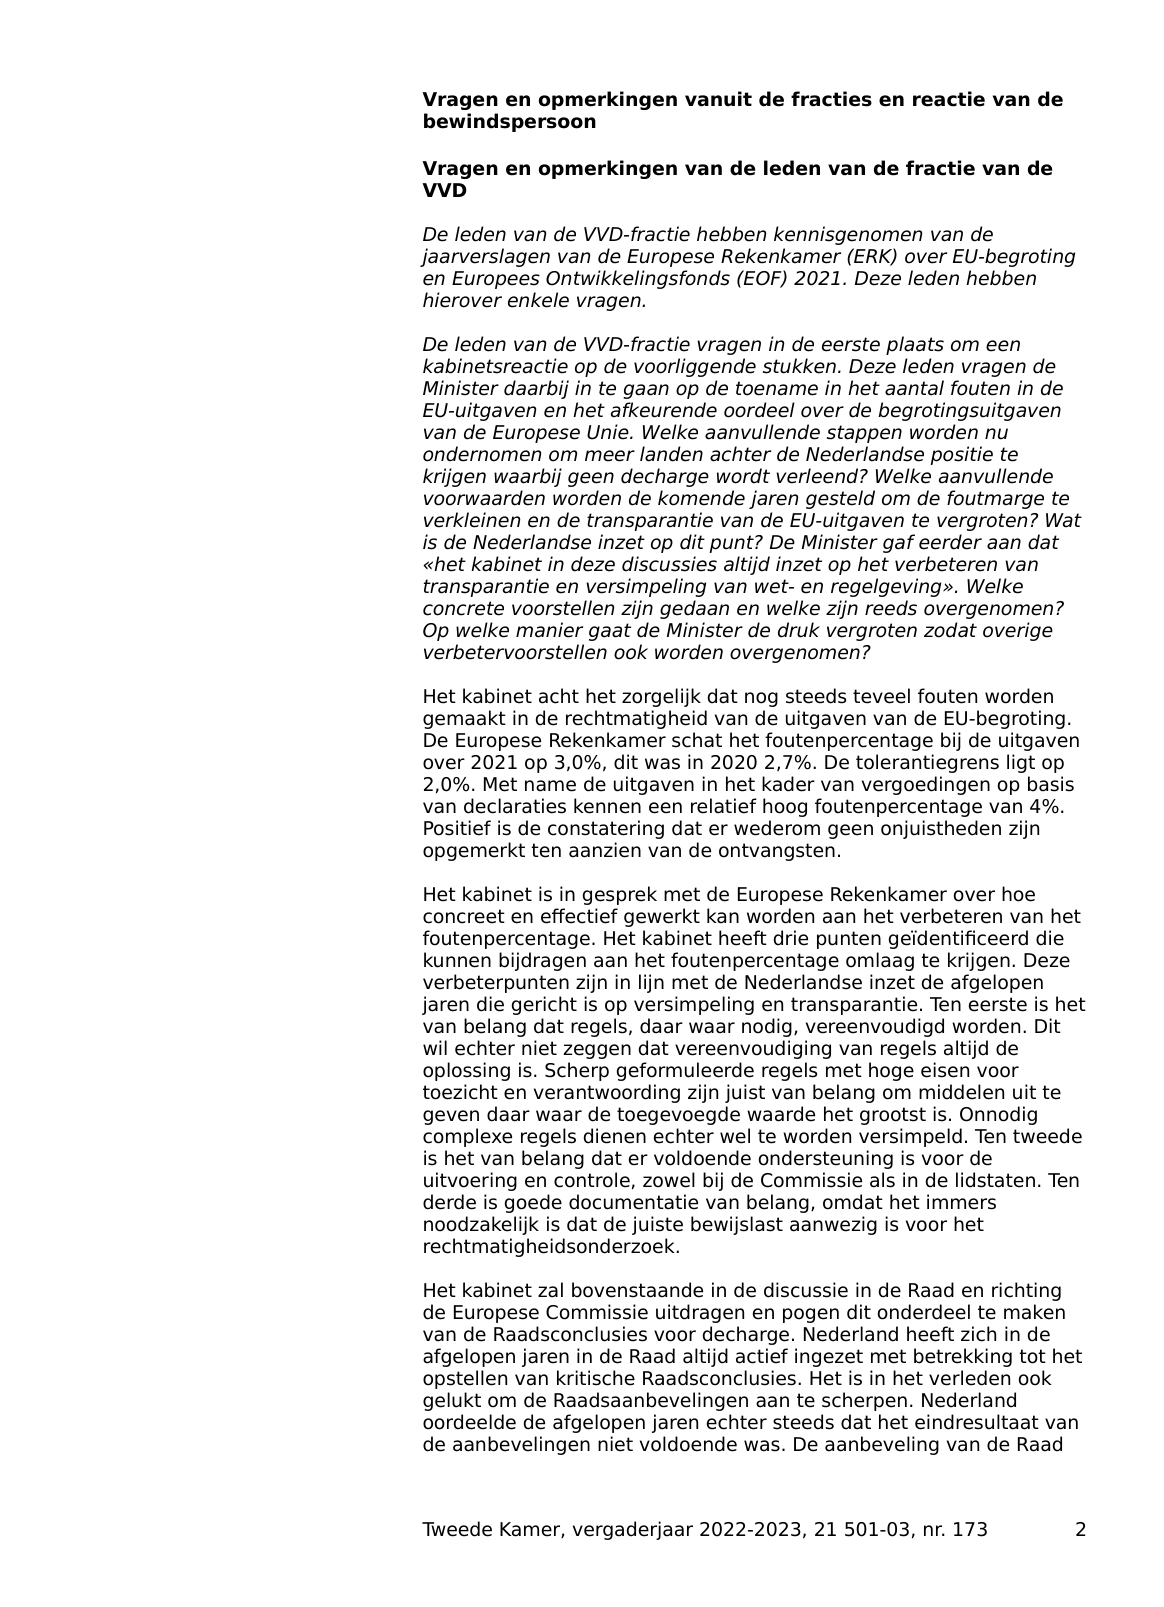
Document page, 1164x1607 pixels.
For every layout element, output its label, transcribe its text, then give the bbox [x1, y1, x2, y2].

text Het kabinet is in gesprek met de Europese Rekenkamer over hoe concreet en effectief gewerkt kan worden aan het verbeteren van het foutenpercentage. Het kabinet heeft drie punten geïdentificeerd die kunnen bijdragen aan het foutenpercentage omlaag te krijgen. Deze verbeterpunten zijn in lijn met de Nederlandse inzet de afgelopen jaren die gericht is op versimpeling en transparantie. Ten eerste is het van belang dat regels, daar waar nodig, vereenvoudigd worden. Dit wil echter niet zeggen dat vereenvoudiging van regels altijd de oplossing is. Scherp geformuleerde regels met hoge eisen voor toezicht en verantwoording zijn juist van belang om middelen uit te geven daar waar de toegevoegde waarde het grootst is. Onnodig complexe regels dienen echter wel te worden versimpeld. Ten tweede is het van belang dat er voldoende ondersteuning is voor de uitvoering en controle, zowel bij de Commissie als in de lidstaten. Ten derde is goede documentatie van belang, omdat het immers noodzakelijk is dat de juiste bewijslast aanwezig is voor het rechtmatigheidsonderzoek. [422, 884, 1087, 1258]
text De leden van de VVD-fractie vragen in de eerste plaats om een kabinetsreactie op de voorliggende stukken. Deze leden vragen de Minister daarbij in te gaan op de toename in het aantal fouten in de EU-uitgaven en het afkeurende oordeel over de begrotingsuitgaven van de Europese Unie. Welke aanvullende stappen worden nu ondernomen om meer landen achter de Nederlandse positie te krijgen waarbij geen decharge wordt verleend? Welke aanvullende voorwaarden worden de komende jaren gesteld om de foutmarge te verkleinen en de transparantie van de EU-uitgaven te vergroten? Wat is de Nederlandse inzet op dit punt? De Minister gaf eerder aan dat «het kabinet in deze discussies altijd inzet op het verbeteren van transparantie en versimpeling van wet- en regelgeving». Welke concrete voorstellen zijn gedaan en welke zijn reeds overgenomen? Op welke manier gaat de Minister de druk vergroten zodat overige verbetervoorstellen ook worden overgenomen? [422, 334, 1087, 664]
text Het kabinet acht het zorgelijk dat nog steeds teveel fouten worden gemaakt in de rechtmatigheid van de uitgaven van de EU-begroting. De Europese Rekenkamer schat het foutenpercentage bij de uitgaven over 2021 op 3,0%, dit was in 2020 2,7%. De tolerantiegrens ligt op 2,0%. Met name de uitgaven in het kader van vergoedingen op basis van declaraties kennen een relatief hoog foutenpercentage van 4%. Positief is de constatering dat er wederom geen onjuistheden zijn opgemerkt ten aanzien van de ontvangsten. [422, 686, 1087, 862]
subtitle Vragen en opmerkingen van de leden van de fractie van de VVD [422, 158, 1087, 202]
subtitle Vragen en opmerkingen vanuit de fracties en reactie van de bewindspersoon [422, 89, 1087, 133]
text De leden van de VVD-fractie hebben kennisgenomen van de jaarverslagen van de Europese Rekenkamer (ERK) over EU-begroting en Europees Ontwikkelingsfonds (EOF) 2021. Deze leden hebben hierover enkele vragen. [422, 224, 1087, 312]
text Het kabinet zal bovenstaande in de discussie in de Raad en richting de Europese Commissie uitdragen en pogen dit onderdeel te maken van de Raadsconclusies voor decharge. Nederland heeft zich in de afgelopen jaren in de Raad altijd actief ingezet met betrekking tot het opstellen van kritische Raadsconclusies. Het is in het verleden ook gelukt om de Raadsaanbevelingen aan te scherpen. Nederland oordeelde de afgelopen jaren echter steeds dat het eindresultaat van de aanbevelingen niet voldoende was. De aanbeveling van de Raad [422, 1280, 1087, 1456]
